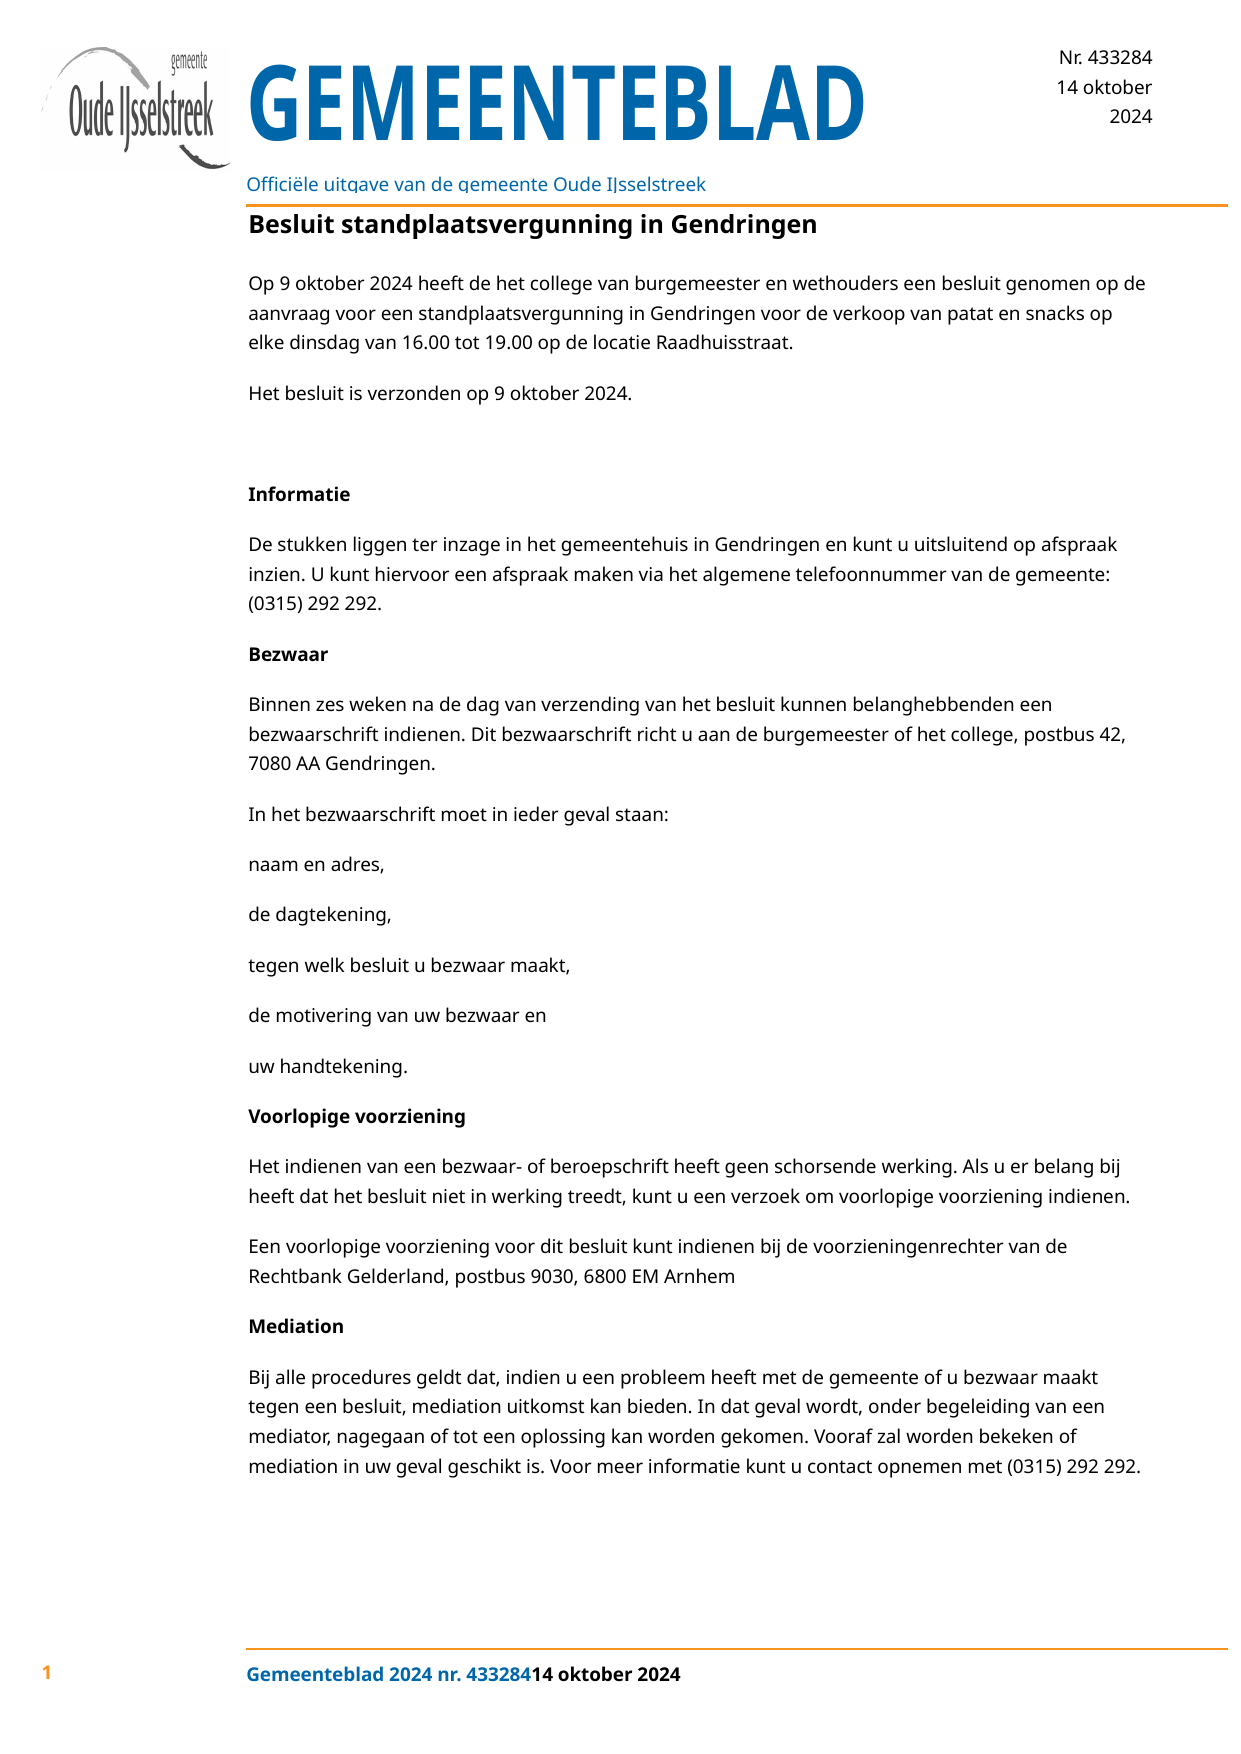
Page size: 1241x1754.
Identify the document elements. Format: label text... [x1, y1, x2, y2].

text Voorlopige voorziening [248, 1103, 1152, 1129]
text Mediation [248, 1314, 1152, 1339]
text Informatie [248, 481, 1152, 506]
text Bezwaar [248, 641, 1152, 666]
text Bij alle procedures geldt dat, indien u een probleem heeft met de gemeente of u bezwaar maakt tegen een besluit, mediation uitkomst kan bieden. In dat geval wordt, onder begeleiding van een mediator, nagegaan of tot een oplossing kan worden gekomen. Vooraf zal worden bekeken of mediation in uw geval geschikt is. Voor meer informatie kunt u contact opnemen met (0315) 292 292. [248, 1364, 1152, 1478]
text Het indienen van een bezwaar- of beroepschrift heeft geen schorsende werking. Als u er belang bij heeft dat het besluit niet in werking treedt, kunt u een verzoek om voorlopige voorziening indienen. [248, 1154, 1152, 1209]
text uw handtekening. [248, 1053, 1152, 1078]
picture [41, 47, 231, 172]
text In het bezwaarschrift moet in ieder geval staan: [248, 801, 1152, 826]
text naam en adres, [248, 851, 1152, 877]
text tegen welk besluit u bezwaar maakt, [248, 952, 1152, 978]
text Binnen zes weken na de dag van verzending van het besluit kunnen belanghebbenden een bezwaarschrift indienen. Dit bezwaarschrift richt u aan de burgemeester of het college, postbus 42, 7080 AA Gendringen. [248, 691, 1152, 776]
text Op 9 oktober 2024 heeft de het college van burgemeester en wethouders een besluit genomen op de aanvraag voor een standplaatsvergunning in Gendringen voor de verkoop van patat en snacks op elke dinsdag van 16.00 tot 19.00 op de locatie Raadhuisstraat. [248, 270, 1152, 355]
text Een voorlopige voorziening voor dit besluit kunt indienen bij de voorzieningenrechter van de Rechtbank Gelderland, postbus 9030, 6800 EM Arnhem [248, 1234, 1152, 1289]
text Besluit standplaatsvergunning in Gendringen [248, 207, 1152, 241]
text Het besluit is verzonden op 9 oktober 2024. [248, 380, 1152, 406]
text De stukken liggen ter inzage in het gemeentehuis in Gendringen en kunt u uitsluitend op afspraak inzien. U kunt hiervoor een afspraak maken via het algemene telefoonnummer van de gemeente: (0315) 292 292. [248, 531, 1152, 616]
text de motivering van uw bezwaar en [248, 1002, 1152, 1028]
text de dagtekening, [248, 902, 1152, 927]
